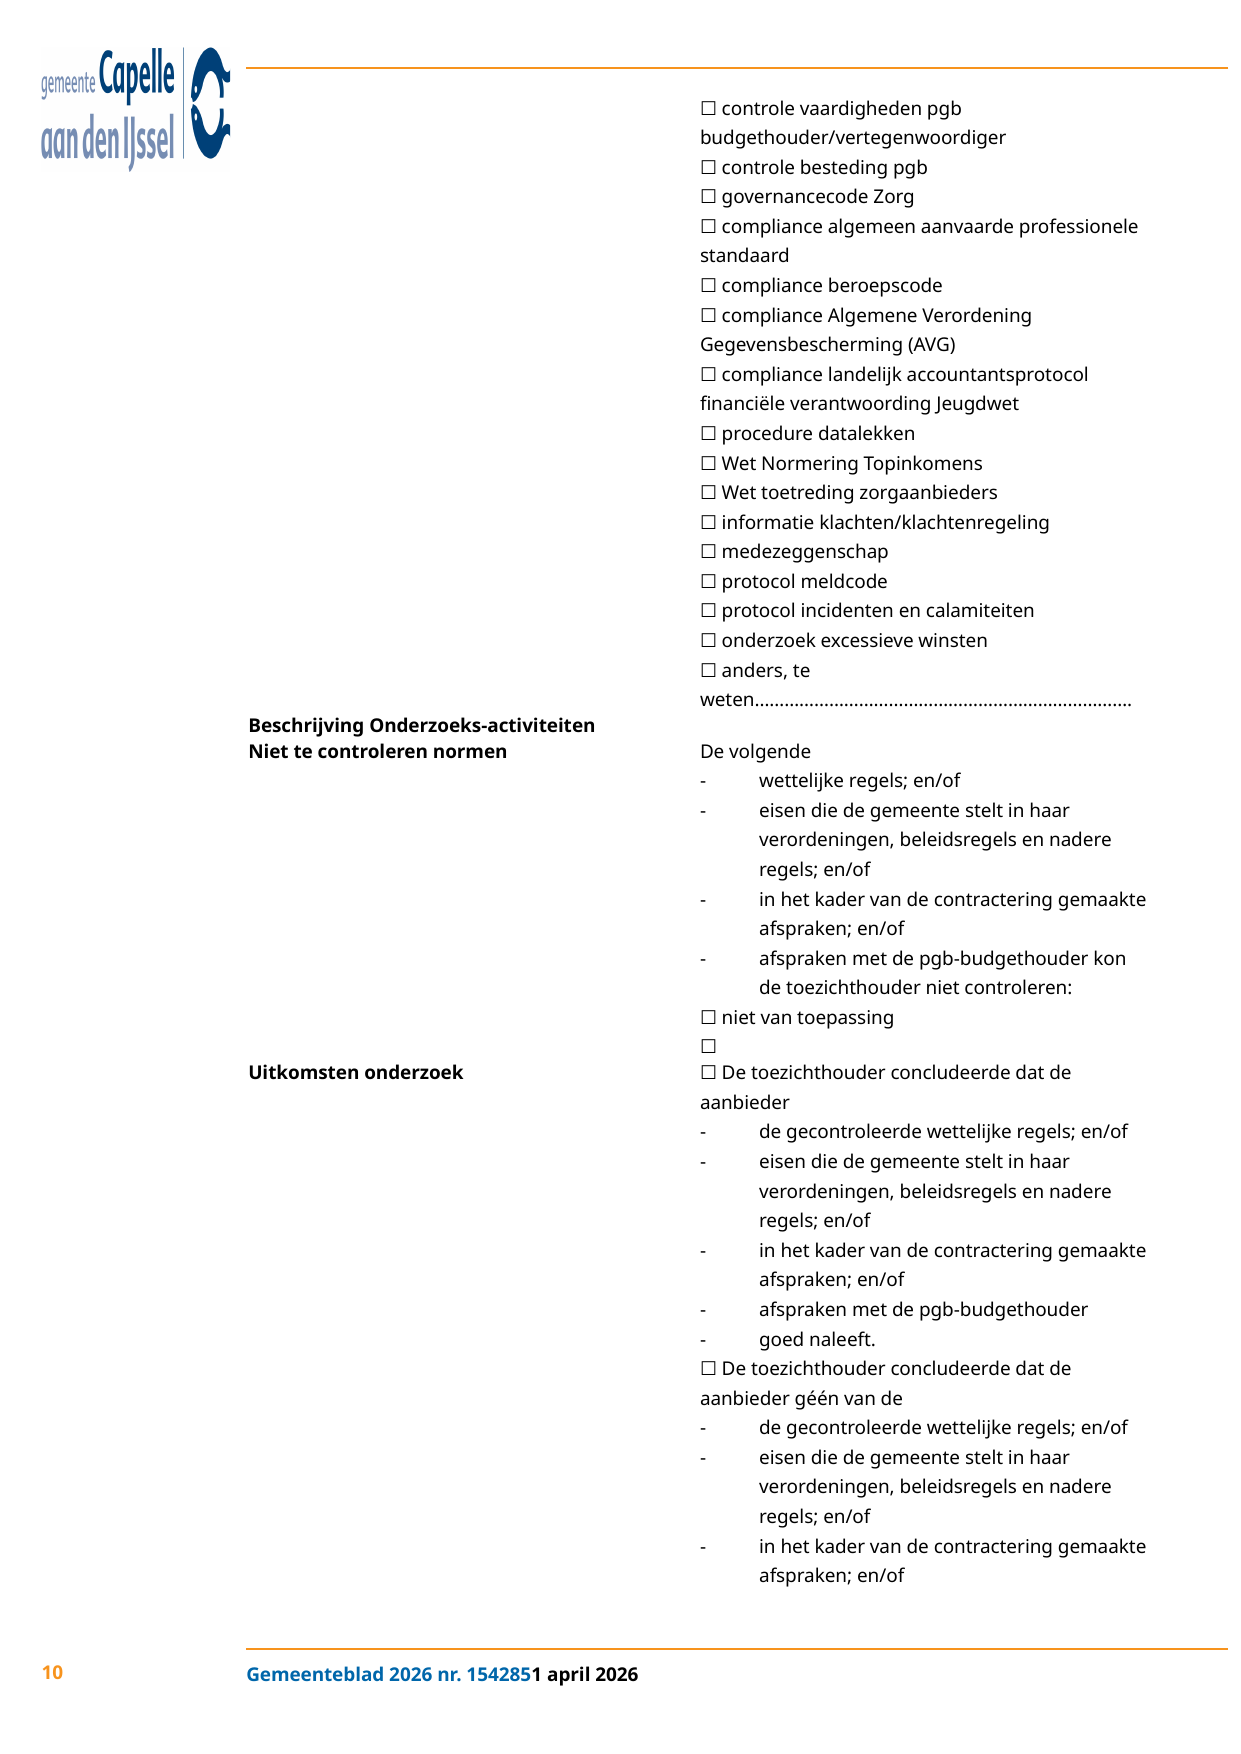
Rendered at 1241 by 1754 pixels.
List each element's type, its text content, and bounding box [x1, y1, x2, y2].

table_cell ☐ De toezichthouder concludeerde dat de aanbieder de gecontroleerde wettelijke regels; en/of eisen die de gemeente stelt in haar verordeningen, beleidsregels en nadere regels; en/of in het kader van de contractering gemaakte afspraken; en/of afspraken met de pgb-budgethouder goed naleeft. ☐ De toezichthouder concludeerde dat de aanbieder géén van de de gecontroleerde wettelijke regels; en/of eisen die de gemeente stelt in haar verordeningen, beleidsregels en nadere regels; en/of in het kader van de contractering gemaakte afspraken; en/of [700, 1060, 1152, 1588]
table_cell [700, 712, 1152, 738]
table_cell ☐ controle vaardigheden pgb budgethouder/vertegenwoordiger ☐ controle besteding pgb ☐ governancecode Zorg ☐ compliance algemeen aanvaarde professionele standaard ☐ compliance beroepscode ☐ compliance Algemene Verordening Gegevensbescherming (AVG) ☐ compliance landelijk accountantsprotocol financiële verantwoording Jeugdwet ☐ procedure datalekken ☐ Wet Normering Topinkomens ☐ Wet toetreding zorgaanbieders ☐ informatie klachten/klachtenregeling ☐ medezeggenschap ☐ protocol meldcode ☐ protocol incidenten en calamiteiten ☐ onderzoek excessieve winsten ☐ anders, te weten…………………………………………………………………. [700, 95, 1152, 712]
picture [41, 47, 231, 172]
table_cell Niet te controleren normen [248, 738, 700, 1059]
table_cell [248, 95, 700, 712]
table_cell Beschrijving Onderzoeks-activiteiten [248, 712, 700, 738]
table_cell De volgende wettelijke regels; en/of eisen die de gemeente stelt in haar verordeningen, beleidsregels en nadere regels; en/of in het kader van de contractering gemaakte afspraken; en/of afspraken met de pgb-budgethouder kon de toezichthouder niet controleren: ☐ niet van toepassing ☐ [700, 738, 1152, 1059]
table_cell Uitkomsten onderzoek [248, 1060, 700, 1588]
